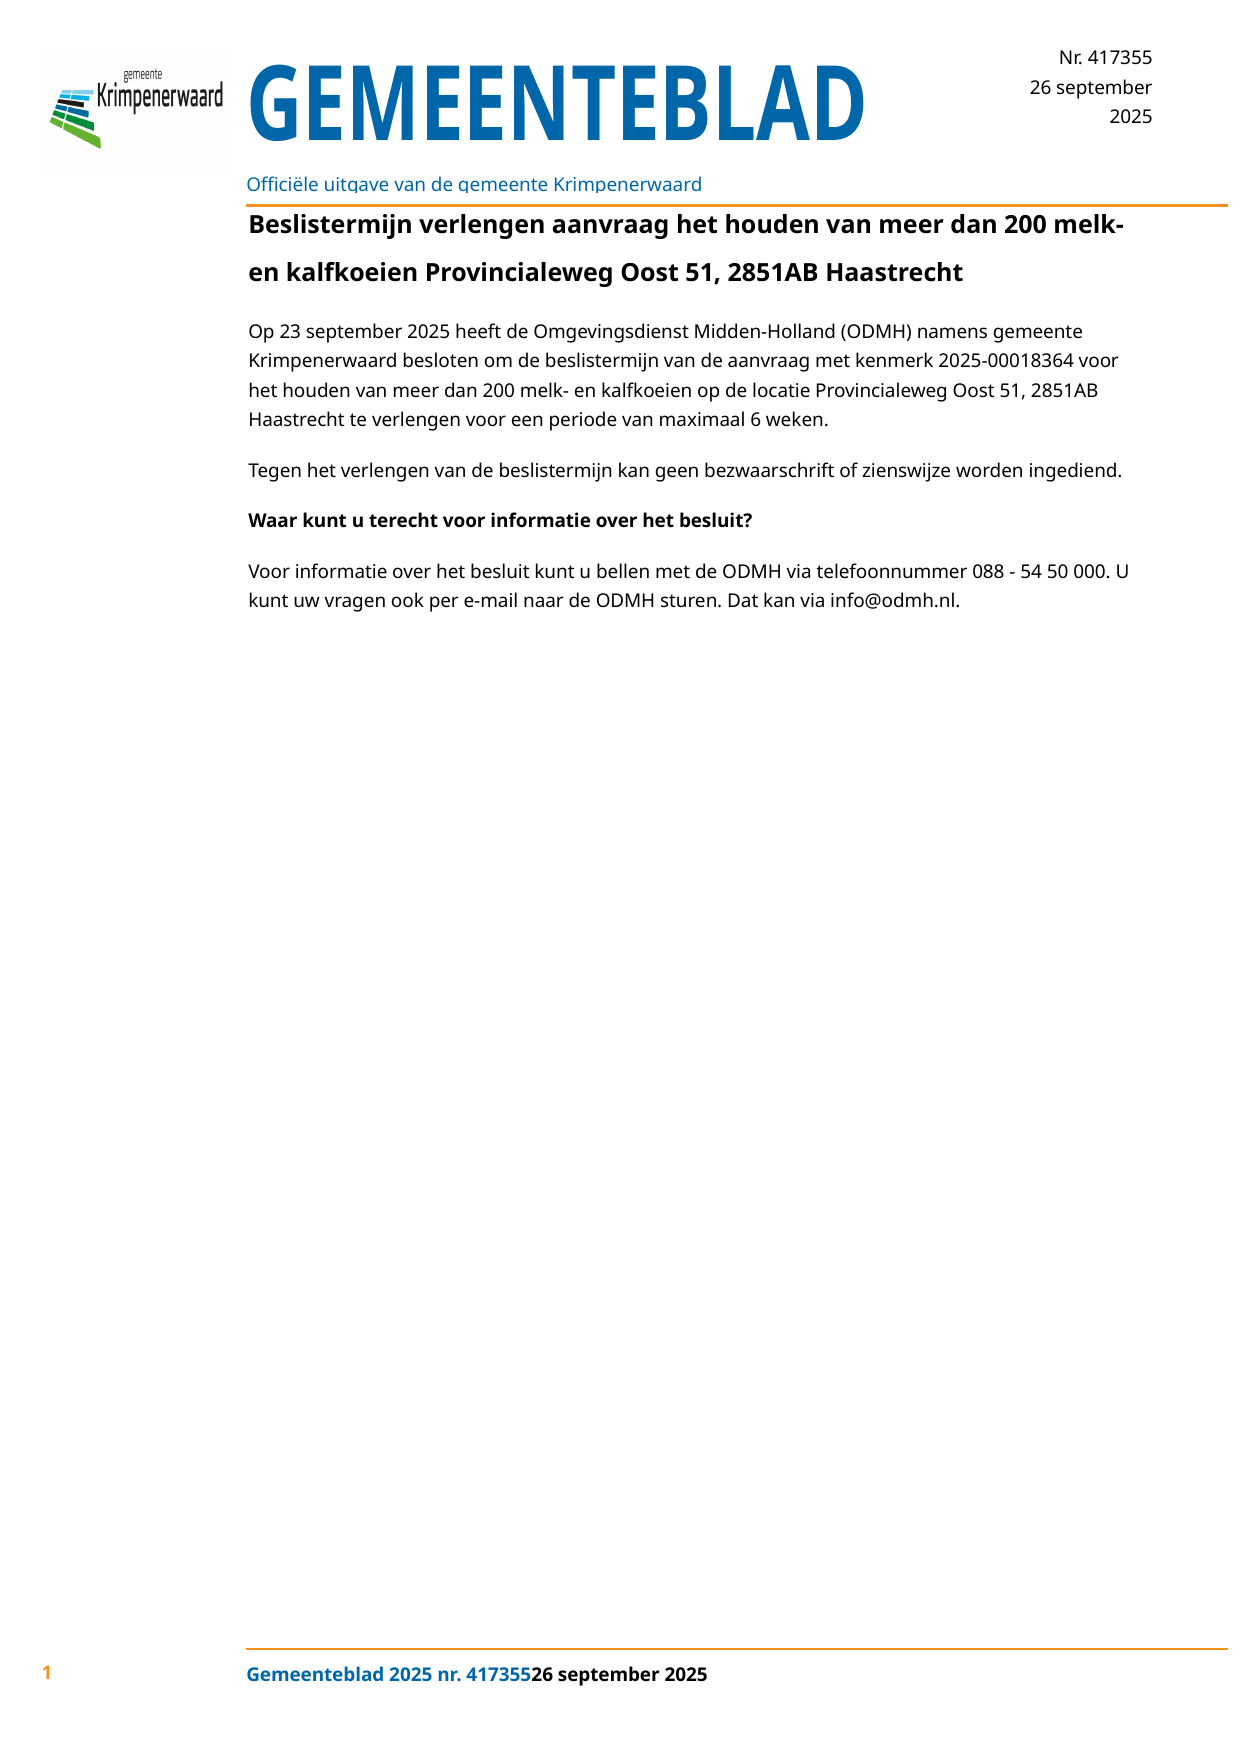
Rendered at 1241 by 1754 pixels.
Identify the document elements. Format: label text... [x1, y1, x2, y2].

text Voor informatie over het besluit kunt u bellen met de ODMH via telefoonnummer 088 - 54 50 000. U kunt uw vragen ook per e-mail naar de ODMH sturen. Dat kan via info@odmh.nl. [248, 558, 1152, 613]
text Op 23 september 2025 heeft de Omgevingsdienst Midden-Holland (ODMH) namens gemeente Krimpenerwaard besloten om de beslistermijn van de aanvraag met kenmerk 2025-00018364 voor het houden van meer dan 200 melk- en kalfkoeien op de locatie Provincialeweg Oost 51, 2851AB Haastrecht te verlengen voor een periode van maximaal 6 weken. [248, 318, 1152, 432]
text Tegen het verlengen van de beslistermijn kan geen bezwaarschrift of zienswijze worden ingediend. [248, 457, 1152, 483]
picture [41, 47, 231, 172]
text Waar kunt u terecht voor informatie over het besluit? [248, 507, 1152, 533]
text Beslistermijn verlengen aanvraag het houden van meer dan 200 melk- en kalfkoeien Provincialeweg Oost 51, 2851AB Haastrecht [248, 207, 1152, 288]
